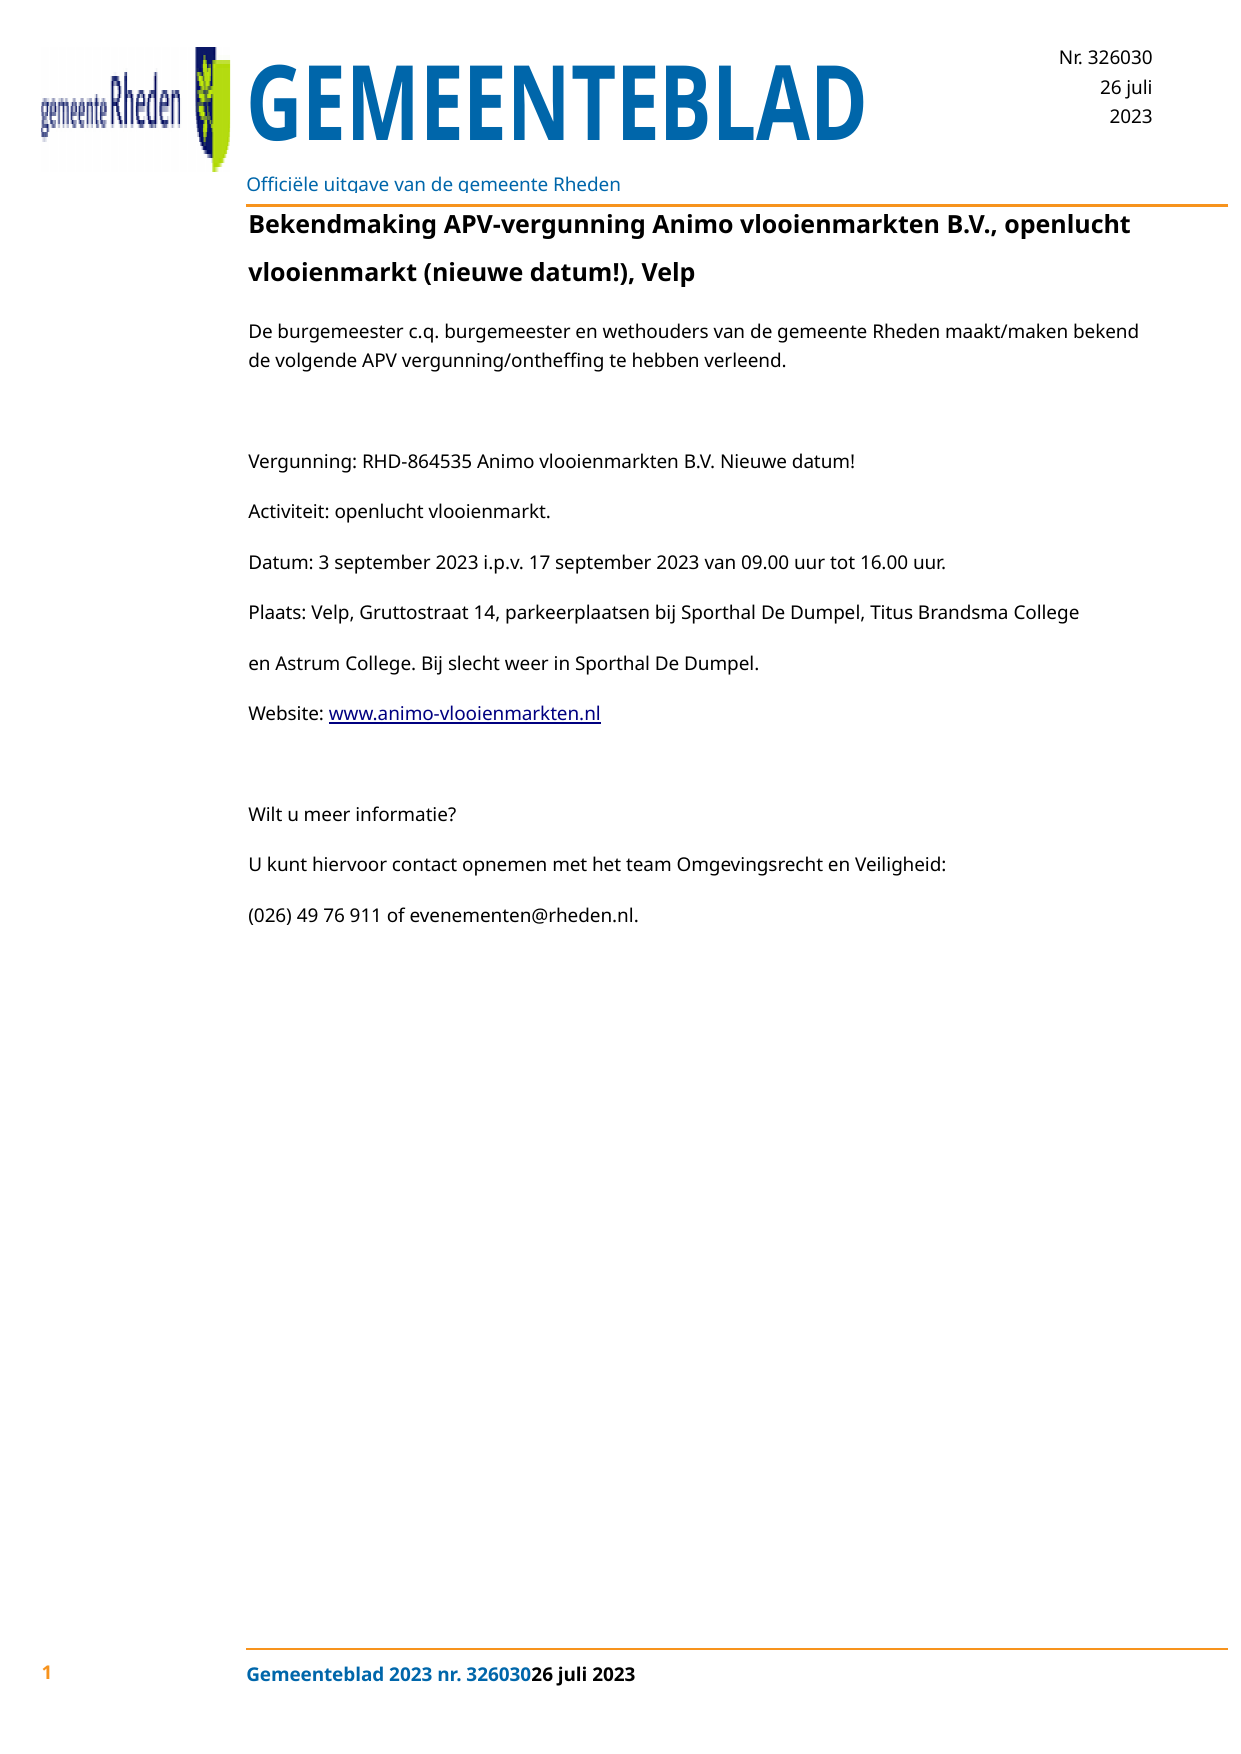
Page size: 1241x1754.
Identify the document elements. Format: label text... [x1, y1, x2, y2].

text Vergunning: RHD-864535 Animo vlooienmarkten B.V. Nieuwe datum! [248, 448, 1152, 474]
text U kunt hiervoor contact opnemen met het team Omgevingsrecht en Veiligheid: [248, 852, 1152, 877]
text (026) 49 76 911 of evenementen@rheden.nl. [248, 902, 1152, 928]
text Website: www.animo-vlooienmarkten.nl [248, 700, 1152, 726]
text Bekendmaking APV-vergunning Animo vlooienmarkten B.V., openlucht vlooienmarkt (nieuwe datum!), Velp [248, 207, 1152, 288]
text Activiteit: openlucht vlooienmarkt. [248, 499, 1152, 524]
text Datum: 3 september 2023 i.p.v. 17 september 2023 van 09.00 uur tot 16.00 uur. [248, 549, 1152, 575]
text De burgemeester c.q. burgemeester en wethouders van de gemeente Rheden maakt/maken bekend de volgende APV vergunning/ontheffing te hebben verleend. [248, 318, 1152, 373]
text Wilt u meer informatie? [248, 801, 1152, 827]
text en Astrum College. Bij slecht weer in Sporthal De Dumpel. [248, 650, 1152, 676]
picture [41, 47, 231, 172]
text Plaats: Velp, Gruttostraat 14, parkeerplaatsen bij Sporthal De Dumpel, Titus Brandsma College [248, 599, 1152, 625]
